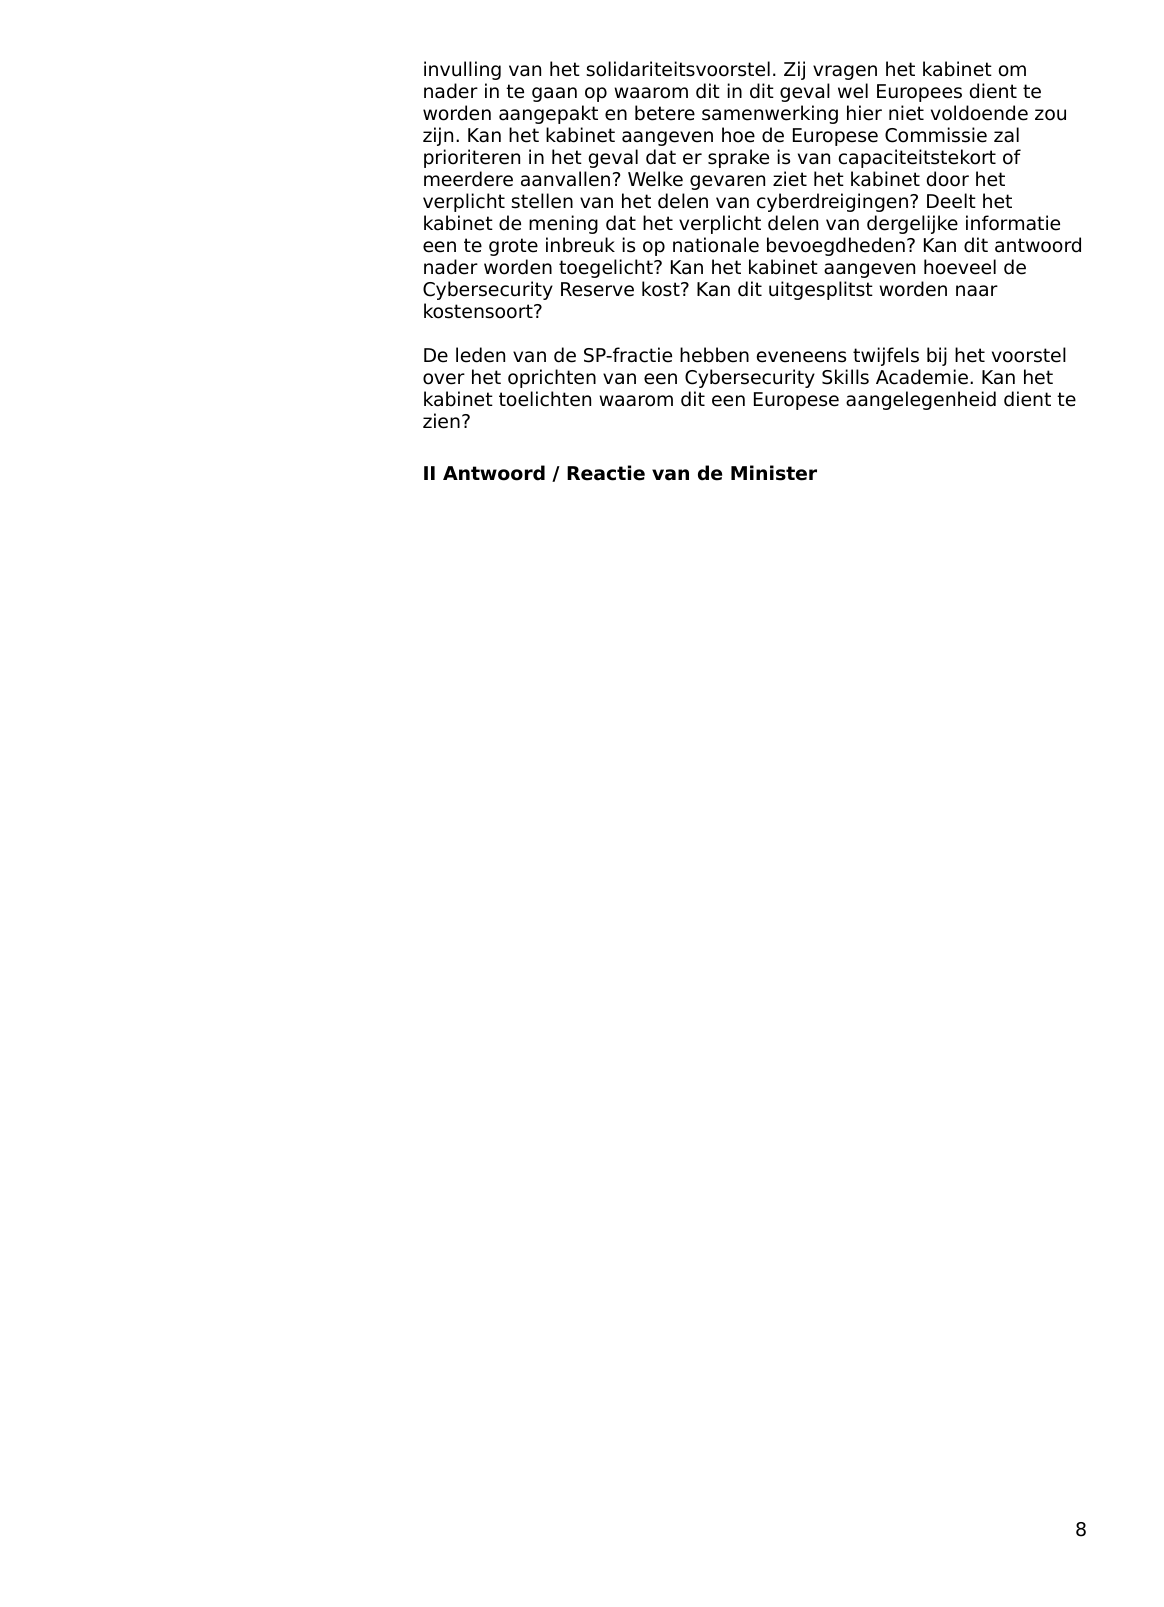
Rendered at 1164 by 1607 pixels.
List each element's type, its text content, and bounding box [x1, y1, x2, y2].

text De leden van de SP-fractie hebben eveneens twijfels bij het voorstel over het oprichten van een Cybersecurity Skills Academie. Kan het kabinet toelichten waarom dit een Europese aangelegenheid dient te zien? [422, 345, 1087, 433]
subtitle II Antwoord / Reactie van de Minister [422, 463, 1087, 485]
text invulling van het solidariteitsvoorstel. Zij vragen het kabinet om nader in te gaan op waarom dit in dit geval wel Europees dient te worden aangepakt en betere samenwerking hier niet voldoende zou zijn. Kan het kabinet aangeven hoe de Europese Commissie zal prioriteren in het geval dat er sprake is van capaciteitstekort of meerdere aanvallen? Welke gevaren ziet het kabinet door het verplicht stellen van het delen van cyberdreigingen? Deelt het kabinet de mening dat het verplicht delen van dergelijke informatie een te grote inbreuk is op nationale bevoegdheden? Kan dit antwoord nader worden toegelicht? Kan het kabinet aangeven hoeveel de Cybersecurity Reserve kost? Kan dit uitgesplitst worden naar kostensoort? [422, 59, 1087, 323]
